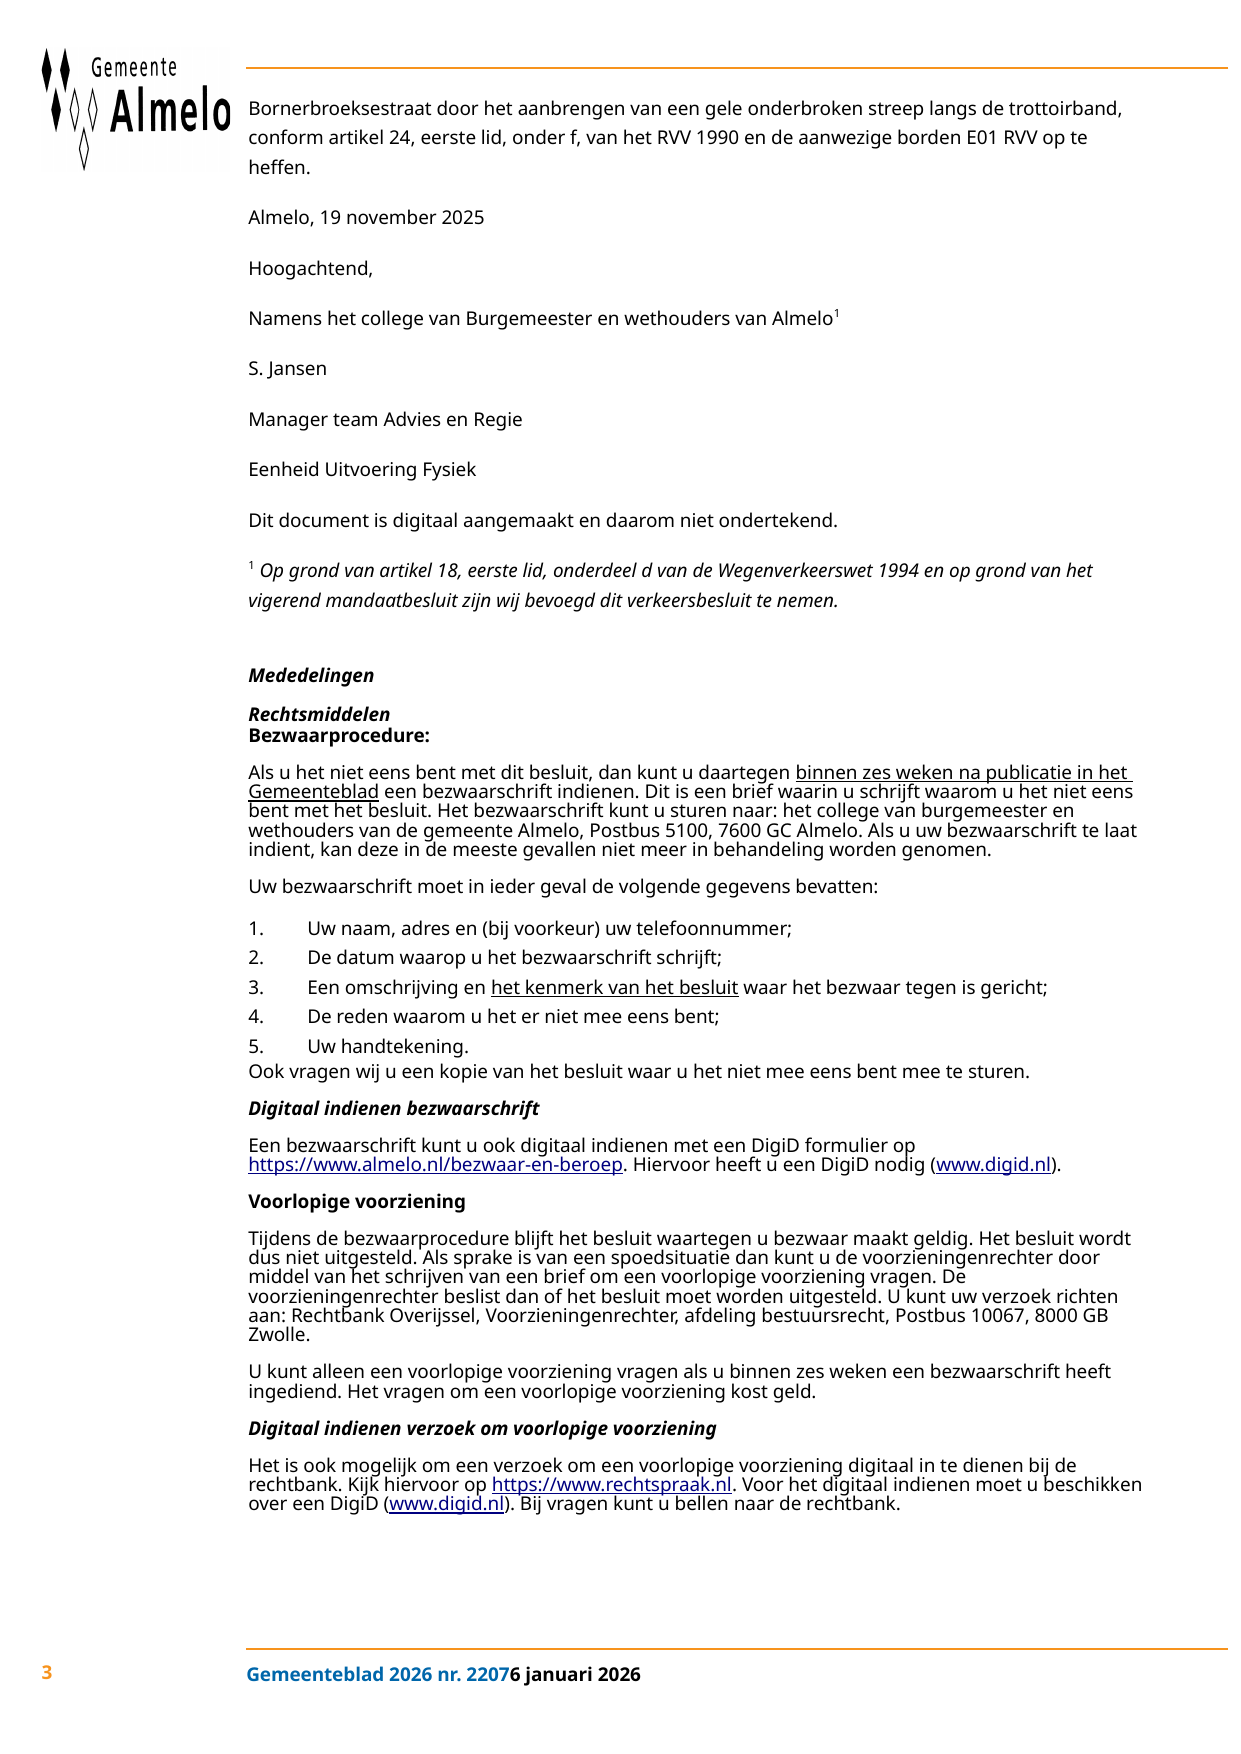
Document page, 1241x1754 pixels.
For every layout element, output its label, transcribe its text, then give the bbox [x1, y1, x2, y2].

picture [41, 47, 231, 172]
text Almelo, 19 november 2025 [248, 204, 1152, 230]
text Eenheid Uitvoering Fysiek [248, 456, 1152, 482]
text Dit document is digitaal aangemaakt en daarom niet ondertekend. [248, 507, 1152, 533]
list Uw naam, adres en (bij voorkeur) uw telefoonnummer; [248, 915, 1152, 941]
text Digitaal indienen bezwaarschrift [248, 1100, 1152, 1119]
text Bezwaarprocedure: [248, 727, 1152, 746]
text Manager team Advies en Regie [248, 406, 1152, 432]
text Tijdens de bezwaarprocedure blijft het besluit waartegen u bezwaar maakt geldig. Het besluit wordt dus niet uitgesteld. Als sprake is van een spoedsituatie dan kunt u de voorzieningenrechter door middel van het schrijven van een brief om een voorlopige voorziening vragen. De voorzieningenrechter beslist dan of het besluit moet worden uitgesteld. U kunt uw verzoek richten aan: Rechtbank Overijssel, Voorzieningenrechter, afdeling bestuursrecht, Postbus 10067, 8000 GB Zwolle. [248, 1230, 1152, 1346]
list De reden waarom u het er niet mee eens bent; [248, 1004, 1152, 1029]
text Het is ook mogelijk om een verzoek om een voorlopige voorziening digitaal in te dienen bij de rechtbank. Kijk hiervoor op https://www.rechtspraak.nl. Voor het digitaal indienen moet u beschikken over een DigiD (www.digid.nl). Bij vragen kunt u bellen naar de rechtbank. [248, 1457, 1152, 1514]
list De datum waarop u het bezwaarschrift schrijft; [248, 944, 1152, 970]
text Rechtsmiddelen [248, 701, 1152, 727]
text Bornerbroeksestraat door het aanbrengen van een gele onderbroken streep langs de trottoirband, conform artikel 24, eerste lid, onder f, van het RVV 1990 en de aanwezige borden E01 RVV op te heffen. [248, 95, 1152, 180]
text Digitaal indienen verzoek om voorlopige voorziening [248, 1419, 1152, 1439]
list Uw handtekening. [248, 1033, 1152, 1059]
text 1 Op grond van artikel 18, eerste lid, onderdeel d van de Wegenverkeerswet 1994 en op grond van het vigerend mandaatbesluit zijn wij bevoegd dit verkeersbesluit te nemen. [248, 557, 1152, 613]
text Namens het college van Burgemeester en wethouders van Almelo1 [248, 305, 1152, 331]
text Als u het niet eens bent met dit besluit, dan kunt u daartegen binnen zes weken na publicatie in het Gemeenteblad een bezwaarschrift indienen. Dit is een brief waarin u schrijft waarom u het niet eens bent met het besluit. Het bezwaarschrift kunt u sturen naar: het college van burgemeester en wethouders van de gemeente Almelo, Postbus 5100, 7600 GC Almelo. Als u uw bezwaarschrift te laat indient, kan deze in de meeste gevallen niet meer in behandeling worden genomen. [248, 764, 1152, 860]
text Een bezwaarschrift kunt u ook digitaal indienen met een DigiD formulier op https://www.almelo.nl/bezwaar-en-beroep. Hiervoor heeft u een DigiD nodig (www.digid.nl). [248, 1137, 1152, 1175]
list Een omschrijving en het kenmerk van het besluit waar het bezwaar tegen is gericht; [248, 974, 1152, 1000]
text Ook vragen wij u een kopie van het besluit waar u het niet mee eens bent mee te sturen. [248, 1063, 1152, 1082]
text S. Jansen [248, 356, 1152, 381]
text U kunt alleen een voorlopige voorziening vragen als u binnen zes weken een bezwaarschrift heeft ingediend. Het vragen om een voorlopige voorziening kost geld. [248, 1363, 1152, 1402]
text Uw bezwaarschrift moet in ieder geval de volgende gegevens bevatten: [248, 878, 1152, 897]
text Voorlopige voorziening [248, 1193, 1152, 1212]
text Hoogachtend, [248, 255, 1152, 281]
text Mededelingen [248, 662, 1152, 688]
